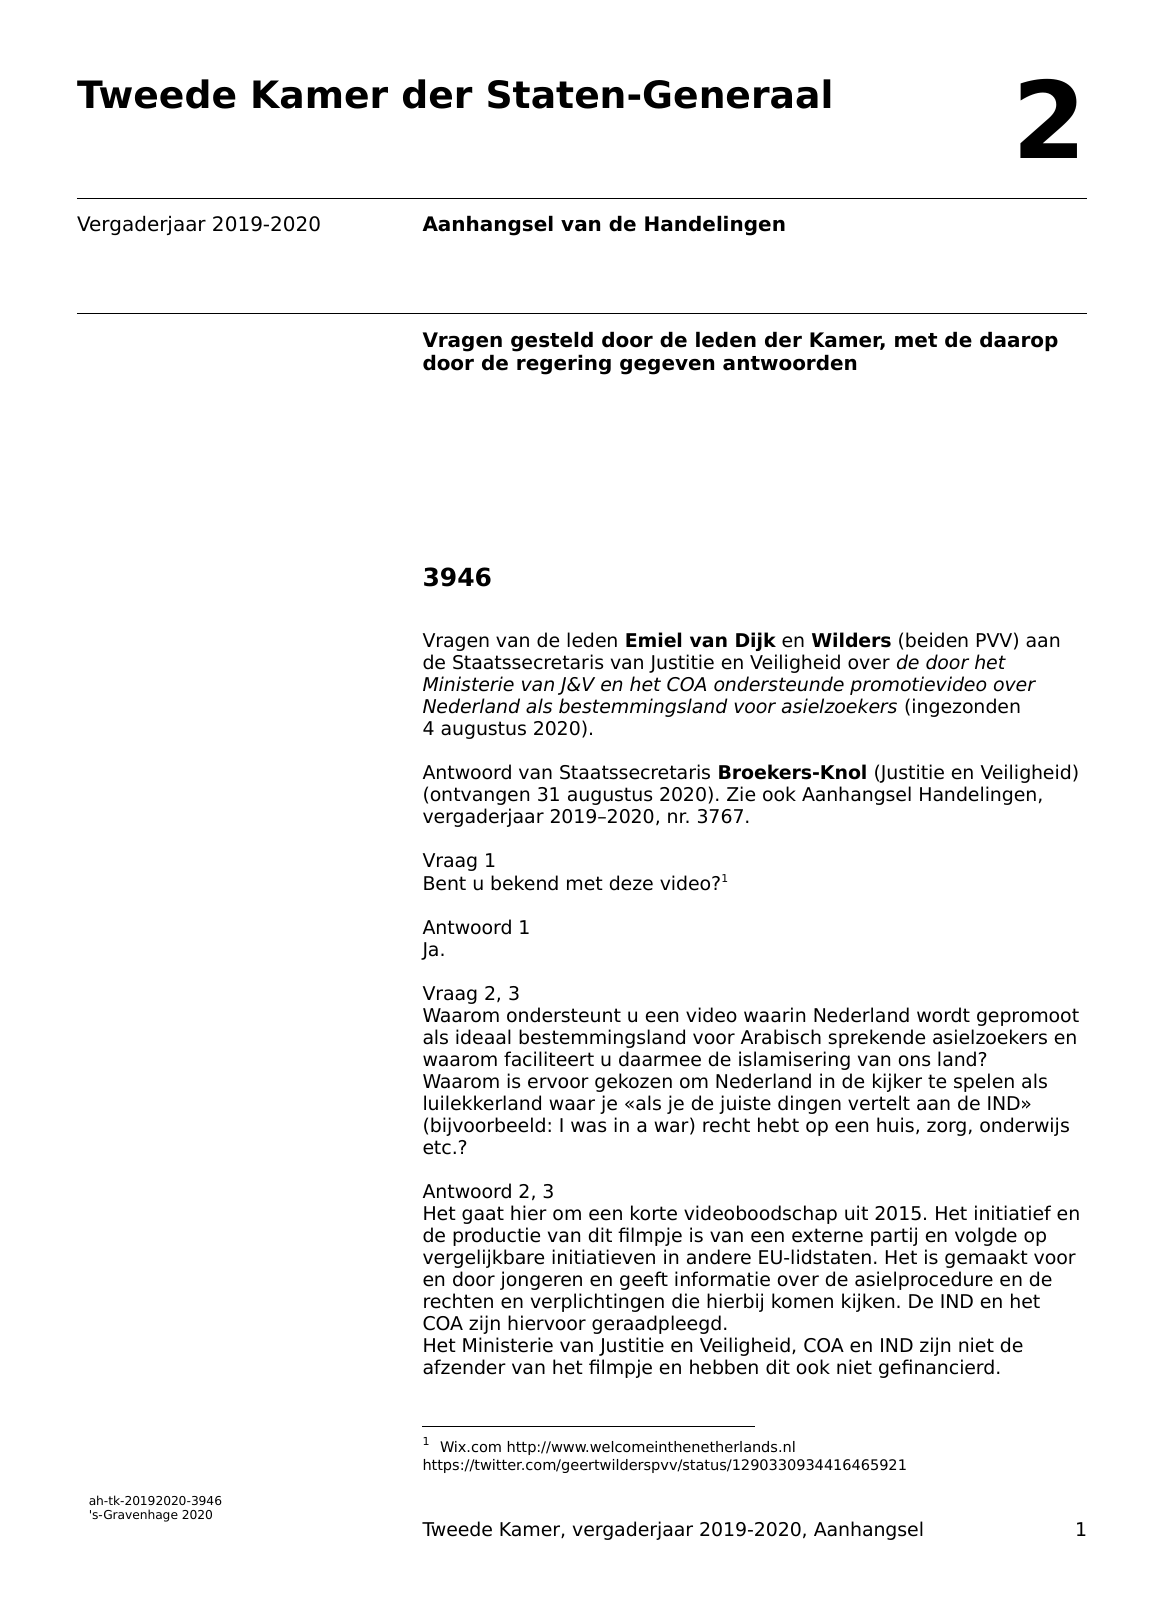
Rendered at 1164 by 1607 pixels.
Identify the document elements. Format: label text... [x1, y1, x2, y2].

table_header Tweede Kamer der Staten-Generaal [77, 59, 886, 198]
text Antwoord van Staatssecretaris Broekers-Knol (Justitie en Veiligheid) (ontvangen 31 augustus 2020). Zie ook Aanhangsel Handelingen, vergaderjaar 2019–2020, nr. 3767. [422, 762, 1087, 828]
text Waarom is ervoor gekozen om Nederland in de kijker te spelen als luilekkerland waar je «als je de juiste dingen vertelt aan de IND» (bijvoorbeeld: I was in a war) recht hebt op een huis, zorg, onderwijs etc.? [422, 1071, 1087, 1158]
text 's-Gravenhage 2020 [88, 1508, 323, 1522]
text Het gaat hier om een korte videoboodschap uit 2015. Het initiatief en de productie van dit filmpje is van een externe partij en volgde op vergelijkbare initiatieven in andere EU-lidstaten. Het is gemaakt voor en door jongeren en geeft informatie over de asielprocedure en de rechten en verplichtingen die hierbij komen kijken. De IND en het COA zijn hiervoor geraadpleegd. [422, 1203, 1087, 1334]
text ah-tk-20192020-3946 [88, 1494, 323, 1508]
table_cell [77, 314, 422, 375]
table_cell Vragen gesteld door de leden der Kamer, met de daarop door de regering gegeven antwoorden [422, 314, 1087, 375]
text Vraag 2, 3 [422, 983, 1087, 1005]
text Vraag 1 [422, 850, 1087, 872]
table_header 2 [886, 59, 1087, 198]
text https://twitter.com/geertwilderspvv/status/1290330934416465921 [422, 1457, 1087, 1474]
text Het Ministerie van Justitie en Veiligheid, COA en IND zijn niet de afzender van het filmpje en hebben dit ook niet gefinancierd. [422, 1334, 1087, 1378]
text Antwoord 2, 3 [422, 1181, 1087, 1203]
text Ja. [422, 938, 1087, 961]
table_cell Vergaderjaar 2019-2020 [77, 199, 422, 313]
text Vragen van de leden Emiel van Dijk en Wilders (beiden PVV) aan de Staatssecretaris van Justitie en Veiligheid over de door het Ministerie van J&V en het COA ondersteunde promotievideo over Nederland als bestemmingsland voor asielzoekers (ingezonden 4 augustus 2020). [422, 630, 1087, 740]
text Waarom ondersteunt u een video waarin Nederland wordt gepromoot als ideaal bestemmingsland voor Arabisch sprekende asielzoekers en waarom faciliteert u daarmee de islamisering van ons land? [422, 1005, 1087, 1071]
text Wix.com http://www.welcomeinthenetherlands.nl [422, 1435, 1087, 1457]
text 3946 [422, 563, 1087, 592]
text Antwoord 1 [422, 917, 1087, 938]
text Bent u bekend met deze video? [422, 872, 1087, 894]
table_cell Aanhangsel van de Handelingen [422, 199, 1087, 313]
